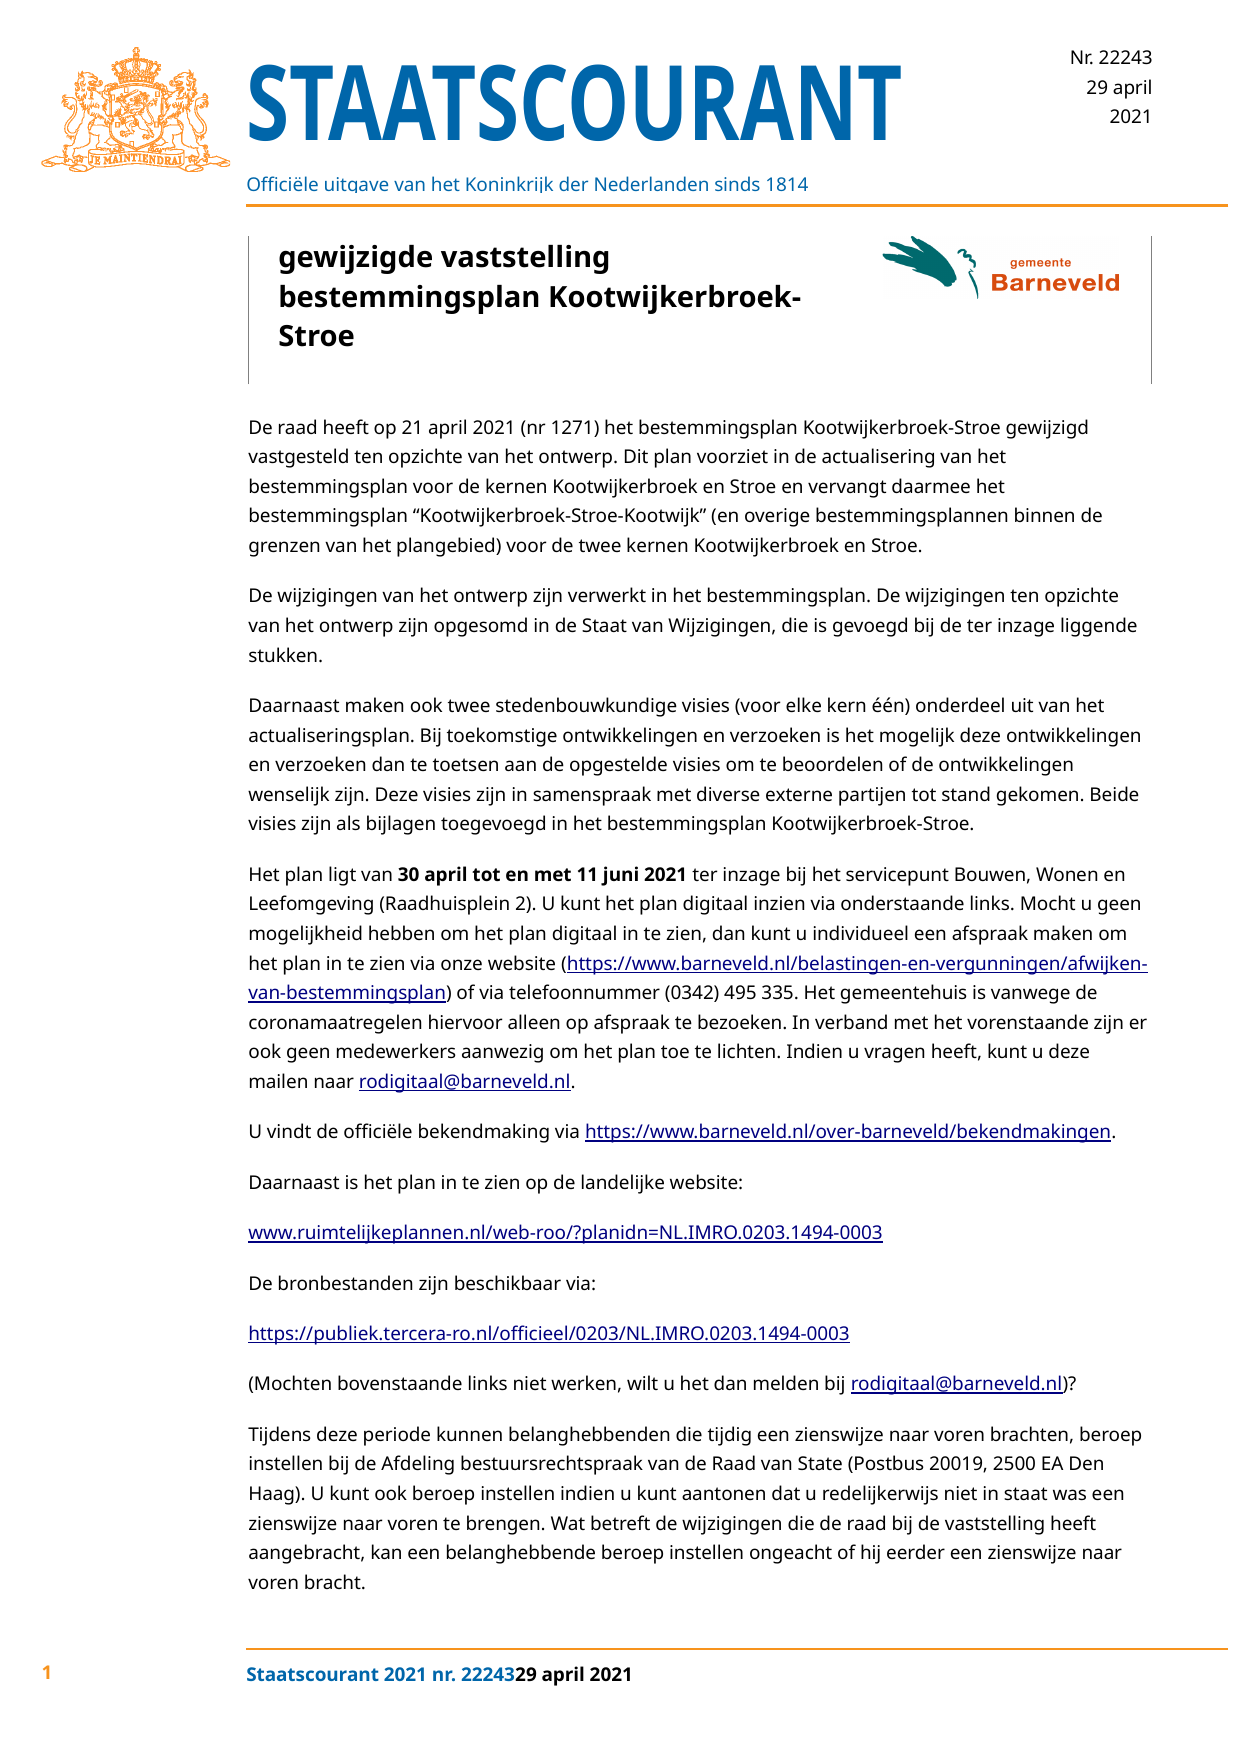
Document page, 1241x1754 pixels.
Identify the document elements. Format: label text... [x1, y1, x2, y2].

picture [882, 236, 1119, 299]
text www.ruimtelijkeplannen.nl/web-roo/?planidn=NL.IMRO.0203.1494-0003 [248, 1219, 1152, 1245]
text De raad heeft op 21 april 2021 (nr 1271) het bestemmingsplan Kootwijkerbroek-Stroe gewijzigd vastgesteld ten opzichte van het ontwerp. Dit plan voorziet in de actualisering van het bestemmingsplan voor de kernen Kootwijkerbroek en Stroe en vervangt daarmee het bestemmingsplan “Kootwijkerbroek-Stroe-Kootwijk” (en overige bestemmingsplannen binnen de grenzen van het plangebied) voor de twee kernen Kootwijkerbroek en Stroe. [248, 414, 1152, 558]
text https://publiek.tercera-ro.nl/officieel/0203/NL.IMRO.0203.1494-0003 [248, 1320, 1152, 1346]
text Het plan ligt van 30 april tot en met 11 juni 2021 ter inzage bij het servicepunt Bouwen, Wonen en Leefomgeving (Raadhuisplein 2). U kunt het plan digitaal inzien via onderstaande links. Mocht u geen mogelijkheid hebben om het plan digitaal in te zien, dan kunt u individueel een afspraak maken om het plan in te zien via onze website (https://www.barneveld.nl/belastingen-en-vergunningen/afwijken-van-bestemmingsplan) of via telefoonnummer (0342) 495 335. Het gemeentehuis is vanwege de coronamaatregelen hiervoor alleen op afspraak te bezoeken. In verband met het vorenstaande zijn er ook geen medewerkers aanwezig om het plan toe te lichten. Indien u vragen heeft, kunt u deze mailen naar rodigitaal@barneveld.nl. [248, 861, 1152, 1094]
text Daarnaast is het plan in te zien op de landelijke website: [248, 1169, 1152, 1195]
text (Mochten bovenstaande links niet werken, wilt u het dan melden bij rodigitaal@barneveld.nl)? [248, 1371, 1152, 1396]
picture [41, 47, 231, 172]
text Tijdens deze periode kunnen belanghebbenden die tijdig een zienswijze naar voren brachten, beroep instellen bij de Afdeling bestuursrechtspraak van de Raad van State (Postbus 20019, 2500 EA Den Haag). U kunt ook beroep instellen indien u kunt aantonen dat u redelijkerwijs niet in staat was een zienswijze naar voren te brengen. Wat betreft de wijzigingen die de raad bij de vaststelling heeft aangebracht, kan een belanghebbende beroep instellen ongeacht of hij eerder een zienswijze naar voren bracht. [248, 1421, 1152, 1595]
table_header gewijzigde vaststelling bestemmingsplan Kootwijkerbroek-Stroe [249, 236, 850, 384]
text Daarnaast maken ook twee stedenbouwkundige visies (voor elke kern één) onderdeel uit van het actualiseringsplan. Bij toekomstige ontwikkelingen en verzoeken is het mogelijk deze ontwikkelingen en verzoeken dan te toetsen aan de opgestelde visies om te beoordelen of de ontwikkelingen wenselijk zijn. Deze visies zijn in samenspraak met diverse externe partijen tot stand gekomen. Beide visies zijn als bijlagen toegevoegd in het bestemmingsplan Kootwijkerbroek-Stroe. [248, 692, 1152, 836]
text De wijzigingen van het ontwerp zijn verwerkt in het bestemmingsplan. De wijzigingen ten opzichte van het ontwerp zijn opgesomd in de Staat van Wijzigingen, die is gevoegd bij de ter inzage liggende stukken. [248, 583, 1152, 668]
table_header [850, 236, 1151, 384]
text U vindt de officiële bekendmaking via https://www.barneveld.nl/over-barneveld/bekendmakingen. [248, 1118, 1152, 1144]
text De bronbestanden zijn beschikbaar via: [248, 1270, 1152, 1296]
